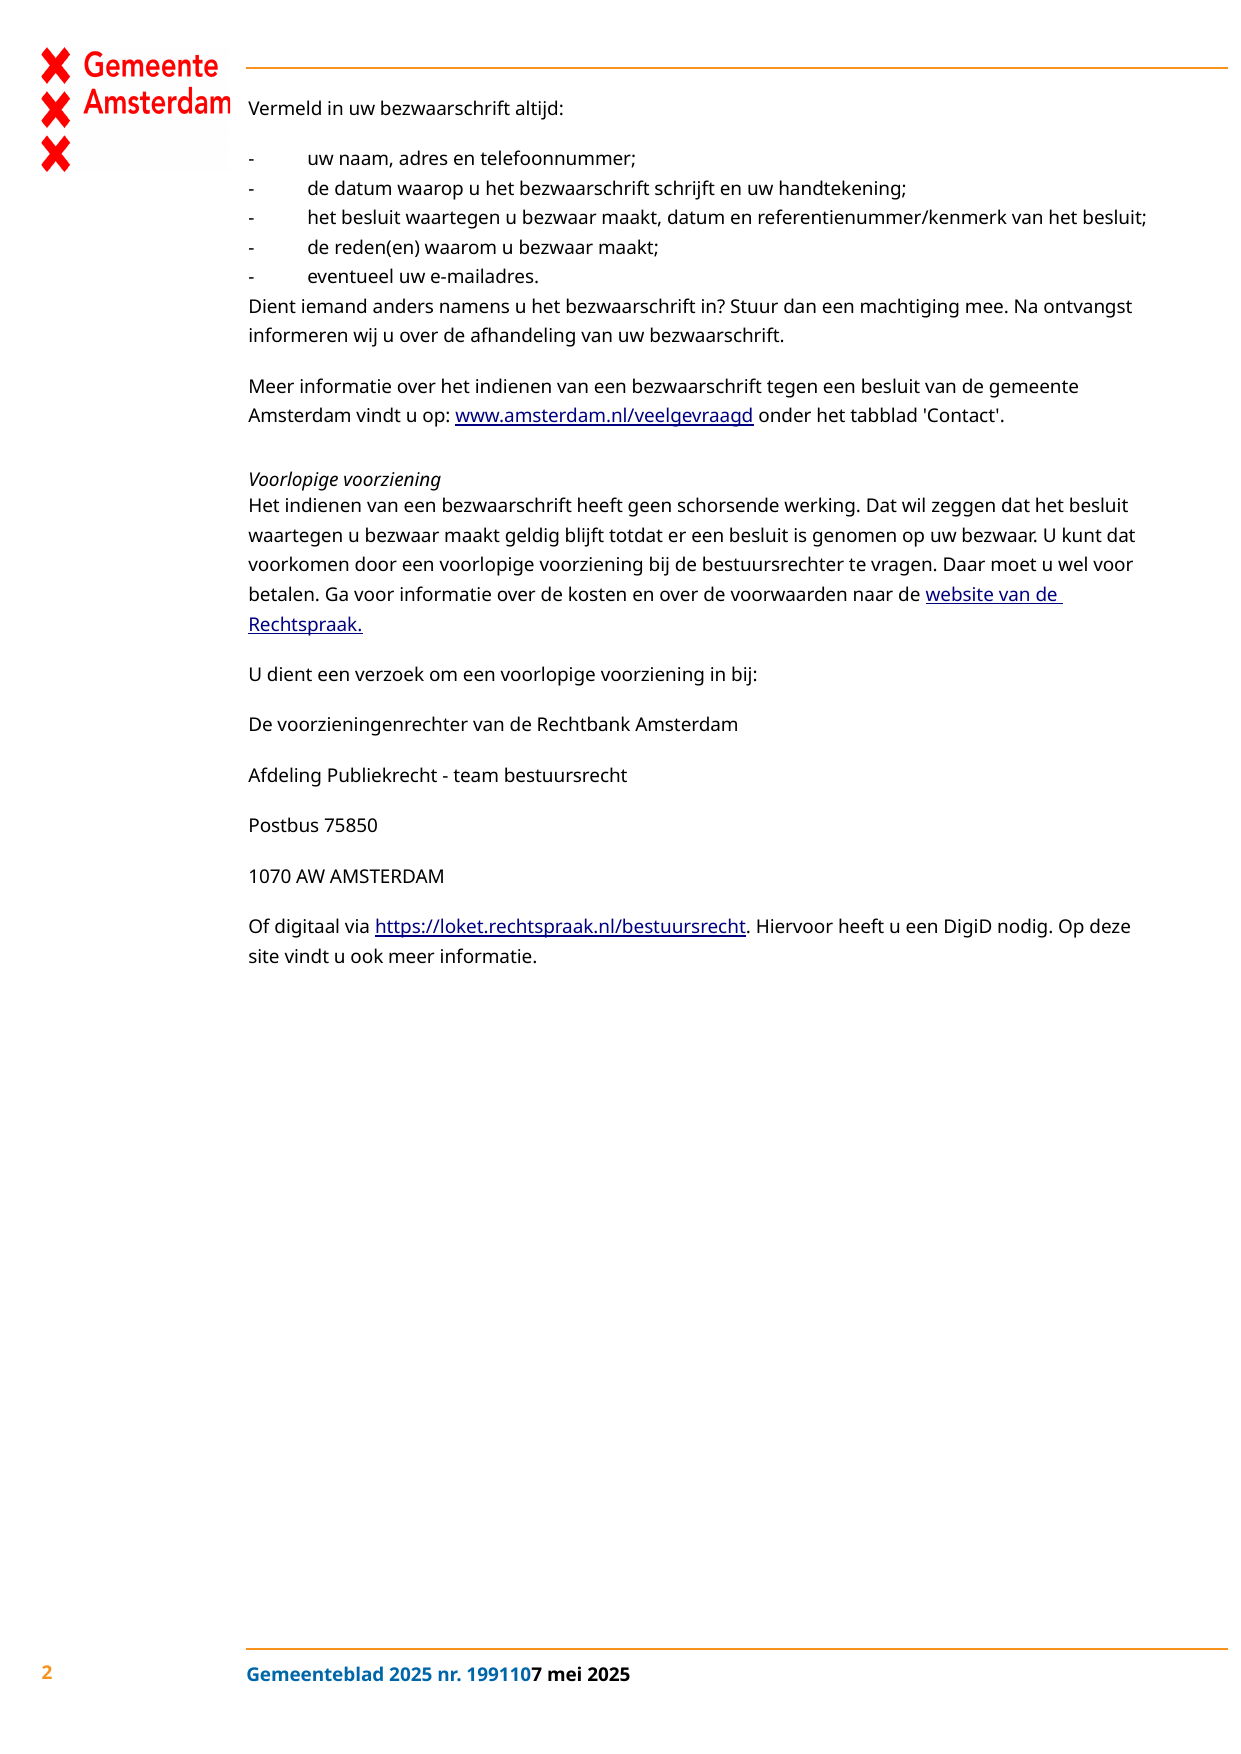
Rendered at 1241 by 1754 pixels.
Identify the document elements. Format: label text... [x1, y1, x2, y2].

list eventueel uw e-mailadres. [248, 263, 1152, 289]
picture [41, 47, 231, 172]
text Het indienen van een bezwaarschrift heeft geen schorsende werking. Dat wil zeggen dat het besluit waartegen u bezwaar maakt geldig blijft totdat er een besluit is genomen op uw bezwaar. U kunt dat voorkomen door een voorlopige voorziening bij de bestuursrechter te vragen. Daar moet u wel voor betalen. Ga voor informatie over de kosten en over de voorwaarden naar de website van de Rechtspraak. [248, 492, 1152, 636]
list het besluit waartegen u bezwaar maakt, datum en referentienummer/kenmerk van het besluit; [248, 204, 1152, 230]
list de datum waarop u het bezwaarschrift schrijft en uw handtekening; [248, 175, 1152, 201]
text U dient een verzoek om een voorlopige voorziening in bij: [248, 661, 1152, 687]
text Voorlopige voorziening [248, 467, 1152, 492]
text Vermeld in uw bezwaarschrift altijd: [248, 95, 1152, 121]
list de reden(en) waarom u bezwaar maakt; [248, 234, 1152, 260]
text Meer informatie over het indienen van een bezwaarschrift tegen een besluit van de gemeente Amsterdam vindt u op: www.amsterdam.nl/veelgevraagd onder het tabblad 'Contact'. [248, 373, 1152, 428]
text Dient iemand anders namens u het bezwaarschrift in? Stuur dan een machtiging mee. Na ontvangst informeren wij u over de afhandeling van uw bezwaarschrift. [248, 293, 1152, 348]
text De voorzieningenrechter van de Rechtbank Amsterdam [248, 712, 1152, 737]
text 1070 AW AMSTERDAM [248, 863, 1152, 888]
list uw naam, adres en telefoonnummer; [248, 145, 1152, 171]
text Of digitaal via https://loket.rechtspraak.nl/bestuursrecht. Hiervoor heeft u een DigiD nodig. Op deze site vindt u ook meer informatie. [248, 913, 1152, 968]
text Postbus 75850 [248, 812, 1152, 838]
text Afdeling Publiekrecht - team bestuursrecht [248, 762, 1152, 788]
